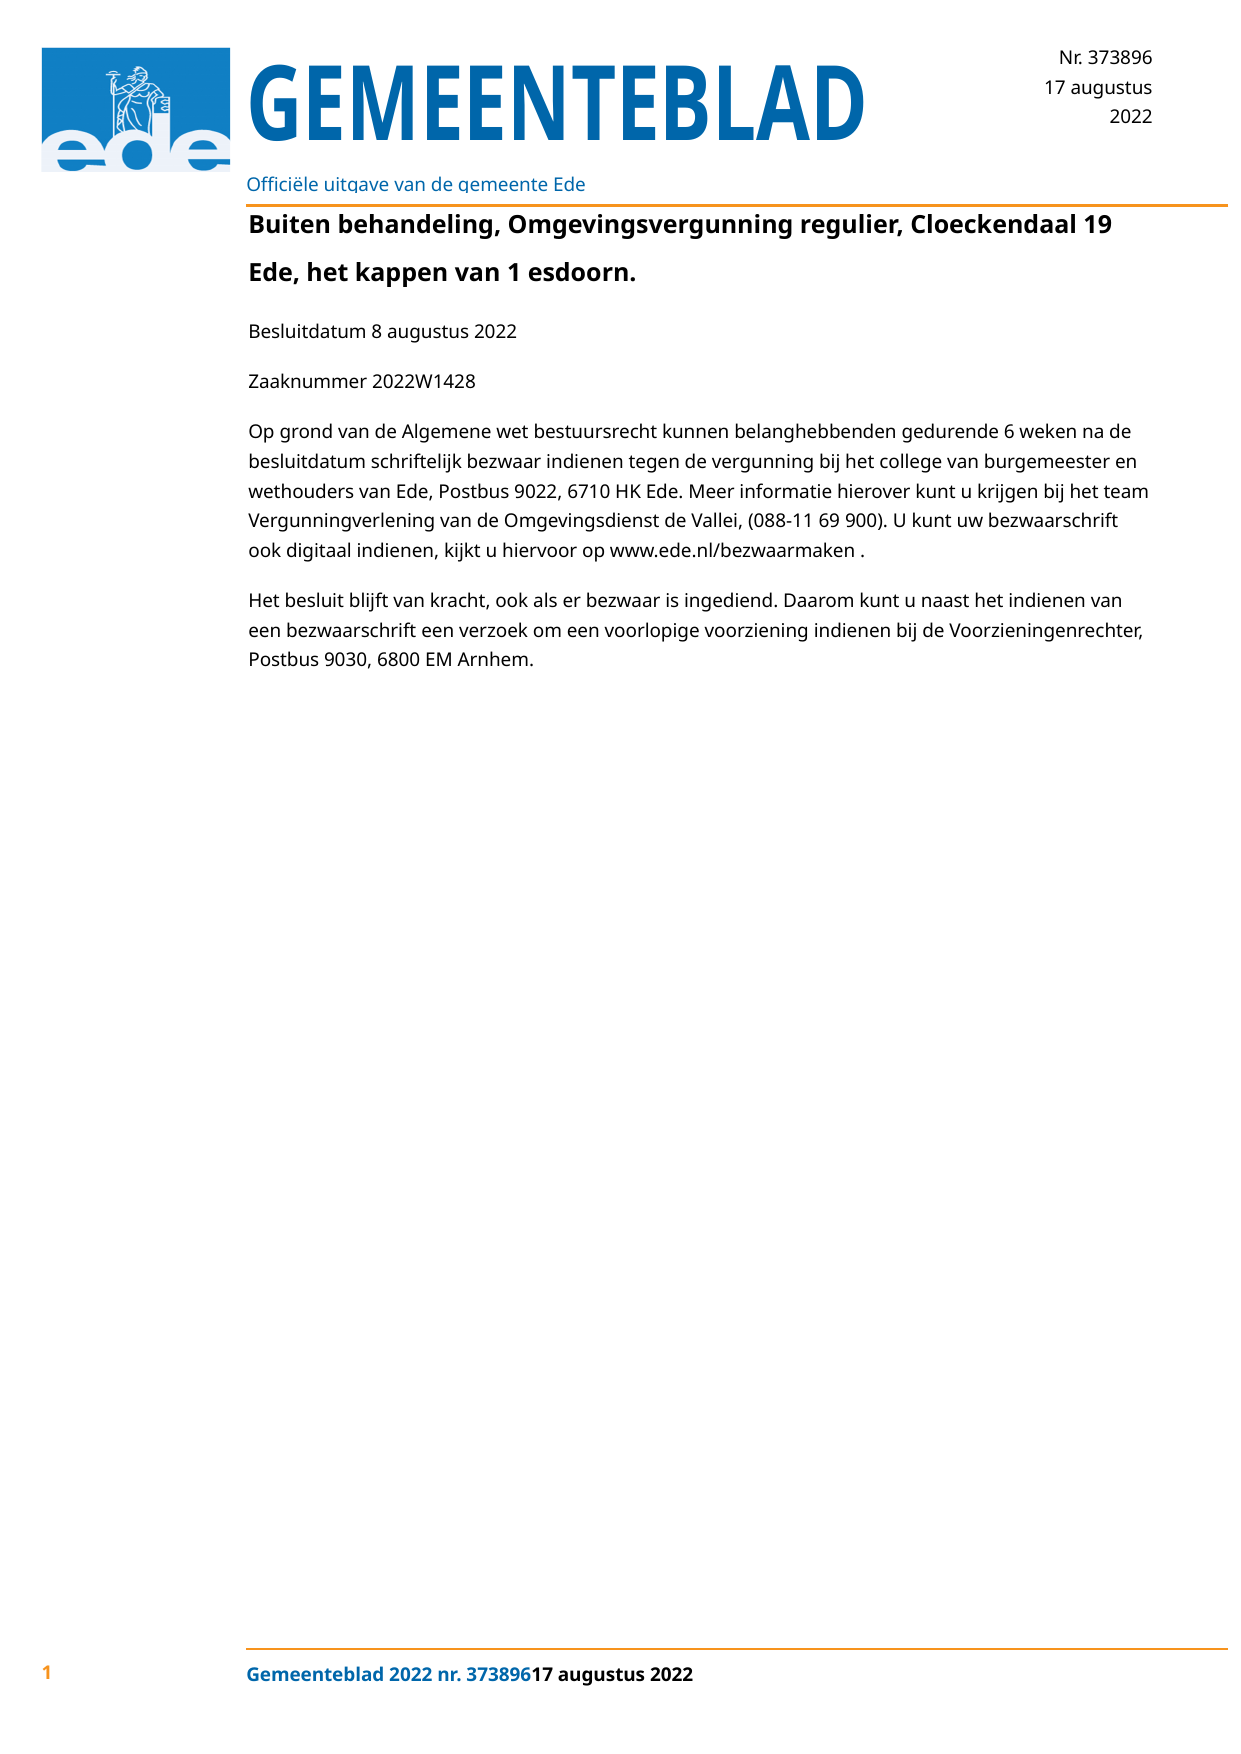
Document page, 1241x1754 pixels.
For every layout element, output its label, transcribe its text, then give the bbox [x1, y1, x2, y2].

text Buiten behandeling, Omgevingsvergunning regulier, Cloeckendaal 19 Ede, het kappen van 1 esdoorn. [248, 207, 1152, 288]
text Zaaknummer 2022W1428 [248, 368, 1152, 394]
text Op grond van de Algemene wet bestuursrecht kunnen belanghebbenden gedurende 6 weken na de besluitdatum schriftelijk bezwaar indienen tegen de vergunning bij het college van burgemeester en wethouders van Ede, Postbus 9022, 6710 HK Ede. Meer informatie hierover kunt u krijgen bij het team Vergunningverlening van de Omgevingsdienst de Vallei, (088-11 69 900). U kunt uw bezwaarschrift ook digitaal indienen, kijkt u hiervoor op www.ede.nl/bezwaarmaken . [248, 419, 1152, 563]
picture [41, 47, 231, 172]
text Besluitdatum 8 augustus 2022 [248, 318, 1152, 344]
text Het besluit blijft van kracht, ook als er bezwaar is ingediend. Daarom kunt u naast het indienen van een bezwaarschrift een verzoek om een voorlopige voorziening indienen bij de Voorzieningenrechter, Postbus 9030, 6800 EM Arnhem. [248, 587, 1152, 672]
